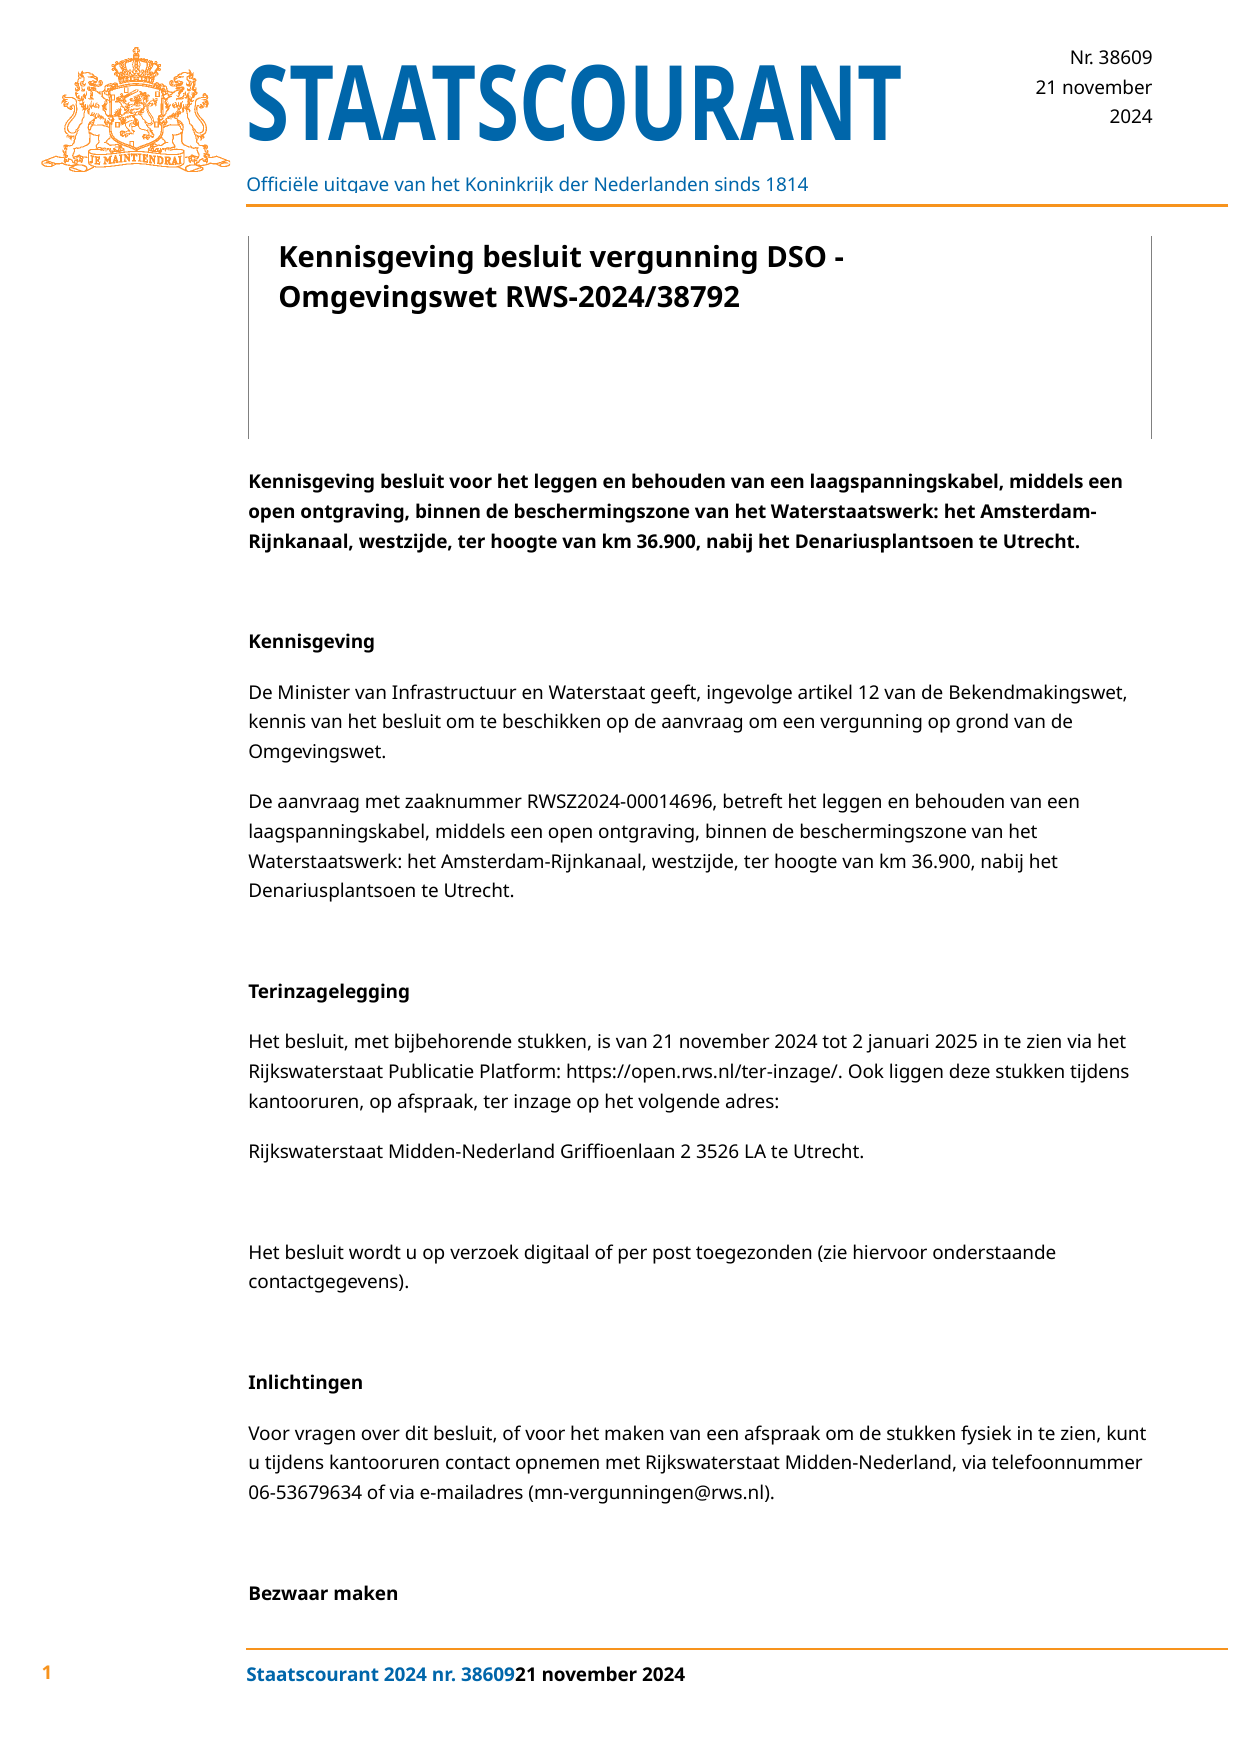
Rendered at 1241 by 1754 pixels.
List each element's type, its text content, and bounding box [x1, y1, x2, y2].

text Voor vragen over dit besluit, of voor het maken van een afspraak om de stukken fysiek in te zien, kunt u tijdens kantooruren contact opnemen met Rijkswaterstaat Midden-Nederland, via telefoonnummer 06-53679634 of via e-mailadres (mn-vergunningen@rws.nl). [248, 1420, 1152, 1505]
text Kennisgeving [248, 629, 1152, 654]
text Inlichtingen [248, 1369, 1152, 1395]
picture [41, 47, 231, 172]
text Terinzagelegging [248, 978, 1152, 1004]
table_header [850, 236, 912, 413]
text Bezwaar maken [248, 1580, 1152, 1606]
text Kennisgeving besluit voor het leggen en behouden van een laagspanningskabel, middels een open ontgraving, binnen de beschermingszone van het Waterstaatswerk: het Amsterdam-Rijnkanaal, westzijde, ter hoogte van km 36.900, nabij het Denariusplantsoen te Utrecht. [248, 469, 1152, 553]
table_header [1090, 236, 1151, 413]
text De aanvraag met zaaknummer RWSZ2024-00014696, betreft het leggen en behouden van een laagspanningskabel, middels een open ontgraving, binnen de beschermingszone van het Waterstaatswerk: het Amsterdam-Rijnkanaal, westzijde, ter hoogte van km 36.900, nabij het Denariusplantsoen te Utrecht. [248, 789, 1152, 903]
table_header Kennisgeving besluit vergunning DSO - Omgevingswet RWS-2024/38792 [249, 236, 850, 439]
table_header [850, 414, 1151, 439]
text De Minister van Infrastructuur en Waterstaat geeft, ingevolge artikel 12 van de Bekendmakingswet, kennis van het besluit om te beschikken op de aanvraag om een vergunning op grond van de Omgevingswet. [248, 679, 1152, 764]
text Rijkswaterstaat Midden-Nederland Griffioenlaan 2 3526 LA te Utrecht. [248, 1138, 1152, 1164]
text Het besluit, met bijbehorende stukken, is van 21 november 2024 tot 2 januari 2025 in te zien via het Rijkswaterstaat Publicatie Platform: https://open.rws.nl/ter-inzage/. Ook liggen deze stukken tijdens kantooruren, op afspraak, ter inzage op het volgende adres: [248, 1029, 1152, 1113]
text Het besluit wordt u op verzoek digitaal of per post toegezonden (zie hiervoor onderstaande contactgegevens). [248, 1239, 1152, 1294]
picture [912, 236, 1090, 414]
